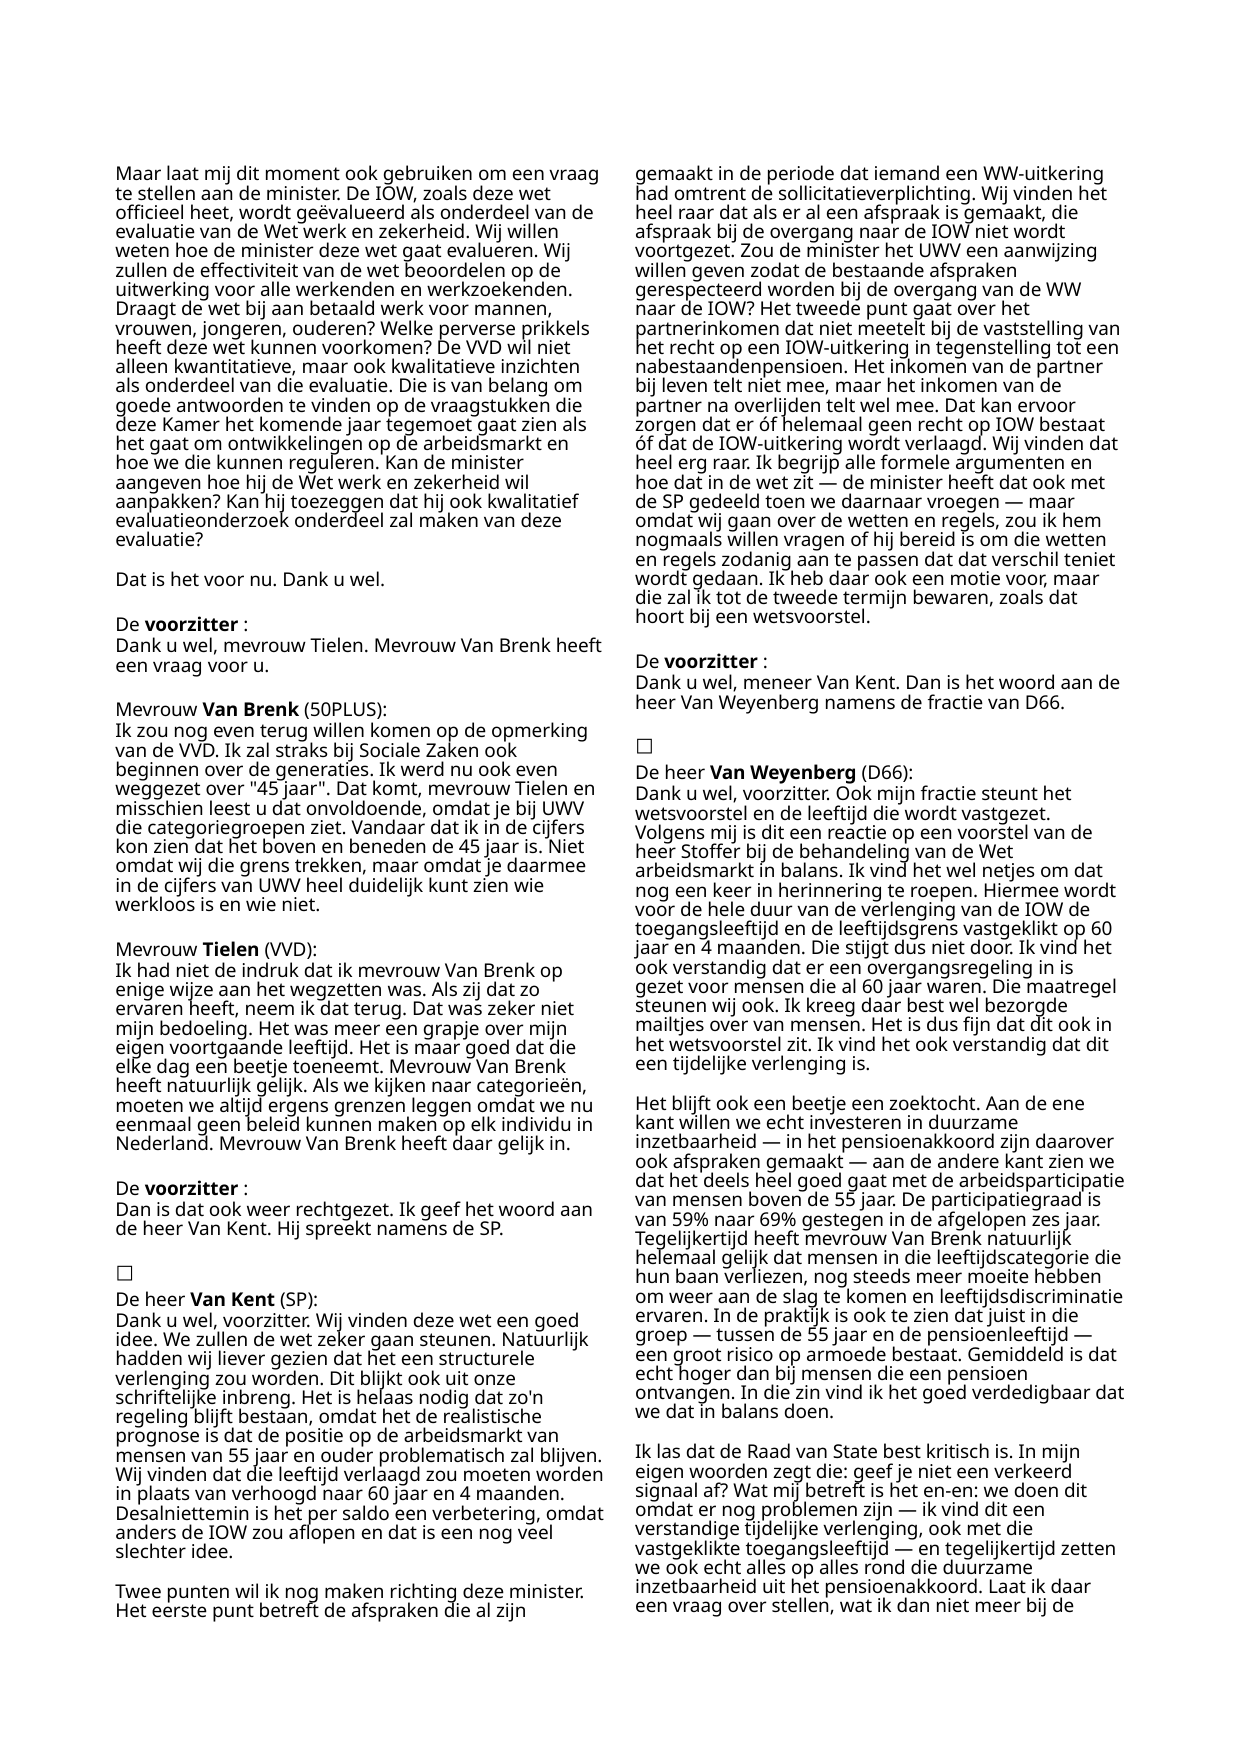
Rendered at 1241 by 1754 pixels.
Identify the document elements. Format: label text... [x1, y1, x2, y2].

text Twee punten wil ik nog maken richting deze minister. Het eerste punt betreft de afspraken die al zijn [115, 1583, 605, 1622]
text De heer Van Kent (SP): [115, 1286, 605, 1312]
text De voorzitter : [115, 612, 605, 637]
text Dank u wel, voorzitter. Wij vinden deze wet een goed idee. We zullen de wet zeker gaan steunen. Natuurlijk hadden wij liever gezien dat het een structurele verlenging zou worden. Dit blijkt ook uit onze schriftelijke inbreng. Het is helaas nodig dat zo'n regeling blijft bestaan, omdat het de realistische prognose is dat de positie op de arbeidsmarkt van mensen van 55 jaar en ouder problematisch zal blijven. Wij vinden dat die leeftijd verlaagd zou moeten worden in plaats van verhoogd naar 60 jaar en 4 maanden. Desalniettemin is het per saldo een verbetering, omdat anders de IOW zou aflopen en dat is een nog veel slechter idee. [115, 1312, 605, 1562]
text Dank u wel, mevrouw Tielen. Mevrouw Van Brenk heeft een vraag voor u. [115, 637, 605, 676]
text Ik las dat de Raad van State best kritisch is. In mijn eigen woorden zegt die: geef je niet een verkeerd signaal af? Wat mij betreft is het en-en: we doen dit omdat er nog problemen zijn — ik vind dit een verstandige tijdelijke verlenging, ook met die vastgeklikte toegangsleeftijd — en tegelijkertijd zetten we ook echt alles op alles rond die duurzame inzetbaarheid uit het pensioenakkoord. Laat ik daar een vraag over stellen, wat ik dan niet meer bij de [635, 1443, 1125, 1617]
text Dank u wel, meneer Van Kent. Dan is het woord aan de heer Van Weyenberg namens de fractie van D66. [635, 674, 1125, 713]
text Maar laat mij dit moment ook gebruiken om een vraag te stellen aan de minister. De IOW, zoals deze wet officieel heet, wordt geëvalueerd als onderdeel van de evaluatie van de Wet werk en zekerheid. Wij willen weten hoe de minister deze wet gaat evalueren. Wij zullen de effectiviteit van de wet beoordelen op de uitwerking voor alle werkenden en werkzoekenden. Draagt de wet bij aan betaald werk voor mannen, vrouwen, jongeren, ouderen? Welke perverse prikkels heeft deze wet kunnen voorkomen? De VVD wil niet alleen kwantitatieve, maar ook kwalitatieve inzichten als onderdeel van die evaluatie. Die is van belang om goede antwoorden te vinden op de vraagstukken die deze Kamer het komende jaar tegemoet gaat zien als het gaat om ontwikkelingen op de arbeidsmarkt en hoe we die kunnen reguleren. Kan de minister aangeven hoe hij de Wet werk en zekerheid wil aanpakken? Kan hij toezeggen dat hij ook kwalitatief evaluatieonderzoek onderdeel zal maken van deze evaluatie? [115, 165, 605, 551]
text Dan is dat ook weer rechtgezet. Ik geef het woord aan de heer Van Kent. Hij spreekt namens de SP. [115, 1201, 605, 1239]
text Mevrouw Tielen (VVD): [115, 936, 605, 962]
text Mevrouw Van Brenk (50PLUS): [115, 697, 605, 722]
text Dank u wel, voorzitter. Ook mijn fractie steunt het wetsvoorstel en de leeftijd die wordt vastgezet. Volgens mij is dit een reactie op een voorstel van de heer Stoffer bij de behandeling van de Wet arbeidsmarkt in balans. Ik vind het wel netjes om dat nog een keer in herinnering te roepen. Hiermee wordt voor de hele duur van de verlenging van de IOW de toegangsleeftijd en de leeftijdsgrens vastgeklikt op 60 jaar en 4 maanden. Die stijgt dus niet door. Ik vind het ook verstandig dat er een overgangsregeling in is gezet voor mensen die al 60 jaar waren. Die maatregel steunen wij ook. Ik kreeg daar best wel bezorgde mailtjes over van mensen. Het is dus fijn dat dit ook in het wetsvoorstel zit. Ik vind het ook verstandig dat dit een tijdelijke verlenging is. [635, 785, 1125, 1074]
text Het blijft ook een beetje een zoektocht. Aan de ene kant willen we echt investeren in duurzame inzetbaarheid — in het pensioenakkoord zijn daarover ook afspraken gemaakt — aan de andere kant zien we dat het deels heel goed gaat met de arbeidsparticipatie van mensen boven de 55 jaar. De participatiegraad is van 59% naar 69% gestegen in de afgelopen zes jaar. Tegelijkertijd heeft mevrouw Van Brenk natuurlijk helemaal gelijk dat mensen in die leeftijdscategorie die hun baan verliezen, nog steeds meer moeite hebben om weer aan de slag te komen en leeftijdsdiscriminatie ervaren. In de praktijk is ook te zien dat juist in die groep — tussen de 55 jaar en de pensioenleeftijd — een groot risico op armoede bestaat. Gemiddeld is dat echt hoger dan bij mensen die een pensioen ontvangen. In die zin vind ik het goed verdedigbaar dat we dat in balans doen. [635, 1095, 1125, 1423]
text Dat is het voor nu. Dank u wel. [115, 571, 605, 591]
text De heer Van Weyenberg (D66): [635, 759, 1125, 785]
text gemaakt in de periode dat iemand een WW-uitkering had omtrent de sollicitatieverplichting. Wij vinden het heel raar dat als er al een afspraak is gemaakt, die afspraak bij de overgang naar de IOW niet wordt voortgezet. Zou de minister het UWV een aanwijzing willen geven zodat de bestaande afspraken gerespecteerd worden bij de overgang van de WW naar de IOW? Het tweede punt gaat over het partnerinkomen dat niet meetelt bij de vaststelling van het recht op een IOW-uitkering in tegenstelling tot een nabestaandenpensioen. Het inkomen van de partner bij leven telt niet mee, maar het inkomen van de partner na overlijden telt wel mee. Dat kan ervoor zorgen dat er óf helemaal geen recht op IOW bestaat óf dat de IOW-uitkering wordt verlaagd. Wij vinden dat heel erg raar. Ik begrijp alle formele argumenten en hoe dat in de wet zit — de minister heeft dat ook met de SP gedeeld toen we daarnaar vroegen — maar omdat wij gaan over de wetten en regels, zou ik hem nogmaals willen vragen of hij bereid is om die wetten en regels zodanig aan te passen dat dat verschil teniet wordt gedaan. Ik heb daar ook een motie voor, maar die zal ik tot de tweede termijn bewaren, zoals dat hoort bij een wetsvoorstel. [635, 165, 1125, 628]
text De voorzitter : [635, 649, 1125, 674]
text Ik zou nog even terug willen komen op de opmerking van de VVD. Ik zal straks bij Sociale Zaken ook beginnen over de generaties. Ik werd nu ook even weggezet over "45 jaar". Dat komt, mevrouw Tielen en misschien leest u dat onvoldoende, omdat je bij UWV die categoriegroepen ziet. Vandaar dat ik in de cijfers kon zien dat het boven en beneden de 45 jaar is. Niet omdat wij die grens trekken, maar omdat je daarmee in de cijfers van UWV heel duidelijk kunt zien wie werkloos is en wie niet. [115, 722, 605, 915]
text De voorzitter : [115, 1175, 605, 1201]
text ⬜ [635, 734, 1125, 759]
text ⬜ [115, 1260, 605, 1286]
text Ik had niet de indruk dat ik mevrouw Van Brenk op enige wijze aan het wegzetten was. Als zij dat zo ervaren heeft, neem ik dat terug. Dat was zeker niet mijn bedoeling. Het was meer een grapje over mijn eigen voortgaande leeftijd. Het is maar goed dat die elke dag een beetje toeneemt. Mevrouw Van Brenk heeft natuurlijk gelijk. Als we kijken naar categorieën, moeten we altijd ergens grenzen leggen omdat we nu eenmaal geen beleid kunnen maken op elk individu in Nederland. Mevrouw Van Brenk heeft daar gelijk in. [115, 962, 605, 1154]
